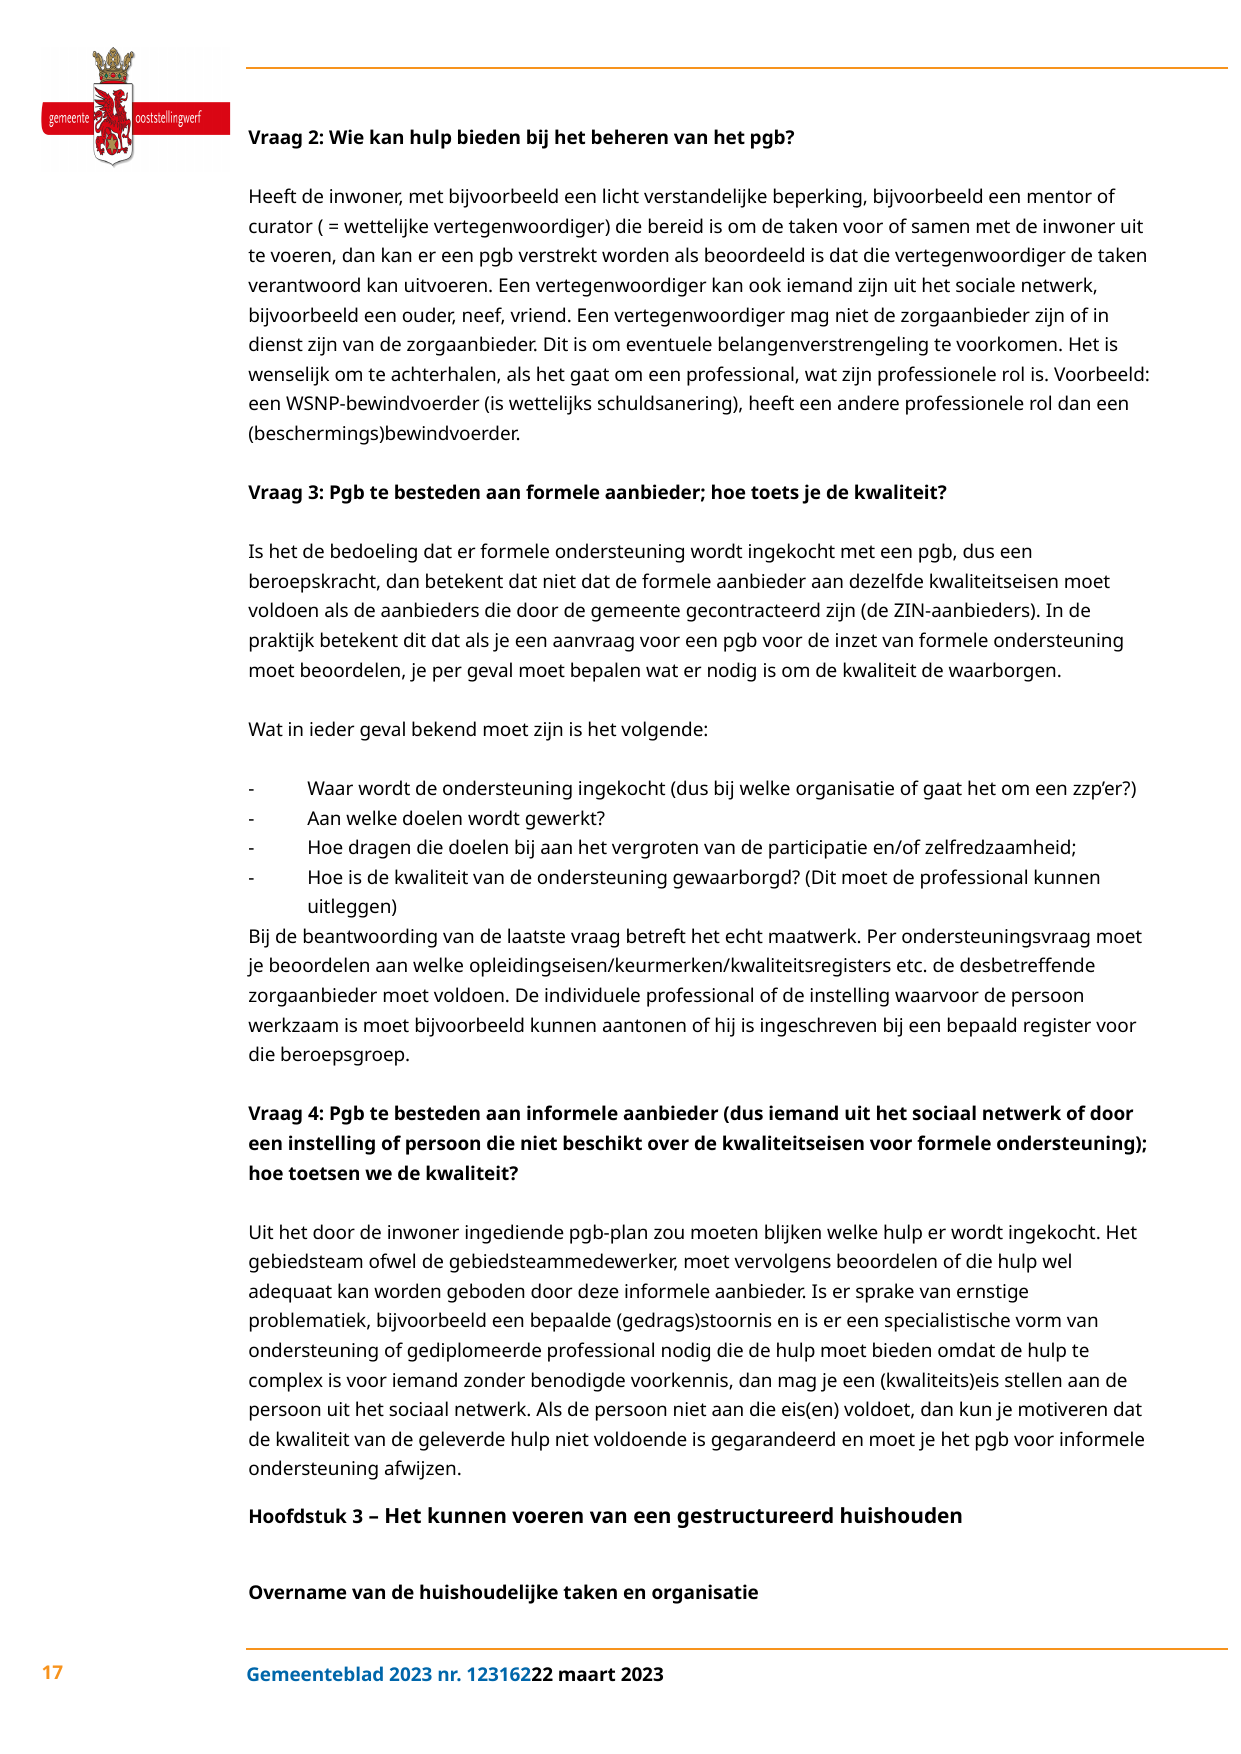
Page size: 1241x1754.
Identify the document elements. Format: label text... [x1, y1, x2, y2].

text Uit het door de inwoner ingediende pgb-plan zou moeten blijken welke hulp er wordt ingekocht. Het gebiedsteam ofwel de gebiedsteammedewerker, moet vervolgens beoordelen of die hulp wel adequaat kan worden geboden door deze informele aanbieder. Is er sprake van ernstige problematiek, bijvoorbeeld een bepaalde (gedrags)stoornis en is er een specialistische vorm van ondersteuning of gediplomeerde professional nodig die de hulp moet bieden omdat de hulp te complex is voor iemand zonder benodigde voorkennis, dan mag je een (kwaliteits)eis stellen aan de persoon uit het sociaal netwerk. Als de persoon niet aan die eis(en) voldoet, dan kun je motiveren dat de kwaliteit van de geleverde hulp niet voldoende is gegarandeerd en moet je het pgb voor informele ondersteuning afwijzen. [248, 1219, 1152, 1481]
text Wat in ieder geval bekend moet zijn is het volgende: [248, 716, 1152, 742]
text Heeft de inwoner, met bijvoorbeeld een licht verstandelijke beperking, bijvoorbeeld een mentor of curator ( = wettelijke vertegenwoordiger) die bereid is om de taken voor of samen met de inwoner uit te voeren, dan kan er een pgb verstrekt worden als beoordeeld is dat die vertegenwoordiger de taken verantwoord kan uitvoeren. Een vertegenwoordiger kan ook iemand zijn uit het sociale netwerk, bijvoorbeeld een ouder, neef, vriend. Een vertegenwoordiger mag niet de zorgaanbieder zijn of in dienst zijn van de zorgaanbieder. Dit is om eventuele belangenverstrengeling te voorkomen. Het is wenselijk om te achterhalen, als het gaat om een professional, wat zijn professionele rol is. Voorbeeld: een WSNP-bewindvoerder (is wettelijks schuldsanering), heeft een andere professionele rol dan een (beschermings)bewindvoerder. [248, 183, 1152, 446]
text Overname van de huishoudelijke taken en organisatie [248, 1579, 1152, 1605]
text Vraag 2: Wie kan hulp bieden bij het beheren van het pgb? [248, 124, 1152, 150]
text Bij de beantwoording van de laatste vraag betreft het echt maatwerk. Per ondersteuningsvraag moet je beoordelen aan welke opleidingseisen/keurmerken/kwaliteitsregisters etc. de desbetreffende zorgaanbieder moet voldoen. De individuele professional of de instelling waarvoor de persoon werkzaam is moet bijvoorbeeld kunnen aantonen of hij is ingeschreven bij een bepaald register voor die beroepsgroep. [248, 923, 1152, 1067]
text Hoofdstuk 3 – Het kunnen voeren van een gestructureerd huishouden [248, 1501, 1152, 1530]
text Is het de bedoeling dat er formele ondersteuning wordt ingekocht met een pgb, dus een beroepskracht, dan betekent dat niet dat de formele aanbieder aan dezelfde kwaliteitseisen moet voldoen als de aanbieders die door de gemeente gecontracteerd zijn (de ZIN-aanbieders). In de praktijk betekent dit dat als je een aanvraag voor een pgb voor de inzet van formele ondersteuning moet beoordelen, je per geval moet bepalen wat er nodig is om de kwaliteit de waarborgen. [248, 538, 1152, 683]
list Hoe is de kwaliteit van de ondersteuning gewaarborgd? (Dit moet de professional kunnen uitleggen) [248, 864, 1152, 919]
list Hoe dragen die doelen bij aan het vergroten van de participatie en/of zelfredzaamheid; [248, 834, 1152, 860]
text Vraag 3: Pgb te besteden aan formele aanbieder; hoe toets je de kwaliteit? [248, 479, 1152, 505]
text Vraag 4: Pgb te besteden aan informele aanbieder (dus iemand uit het sociaal netwerk of door een instelling of persoon die niet beschikt over de kwaliteitseisen voor formele ondersteuning); hoe toetsen we de kwaliteit? [248, 1101, 1152, 1186]
list Aan welke doelen wordt gewerkt? [248, 805, 1152, 831]
list Waar wordt de ondersteuning ingekocht (dus bij welke organisatie of gaat het om een zzp’er?) [248, 775, 1152, 801]
picture [41, 47, 231, 172]
